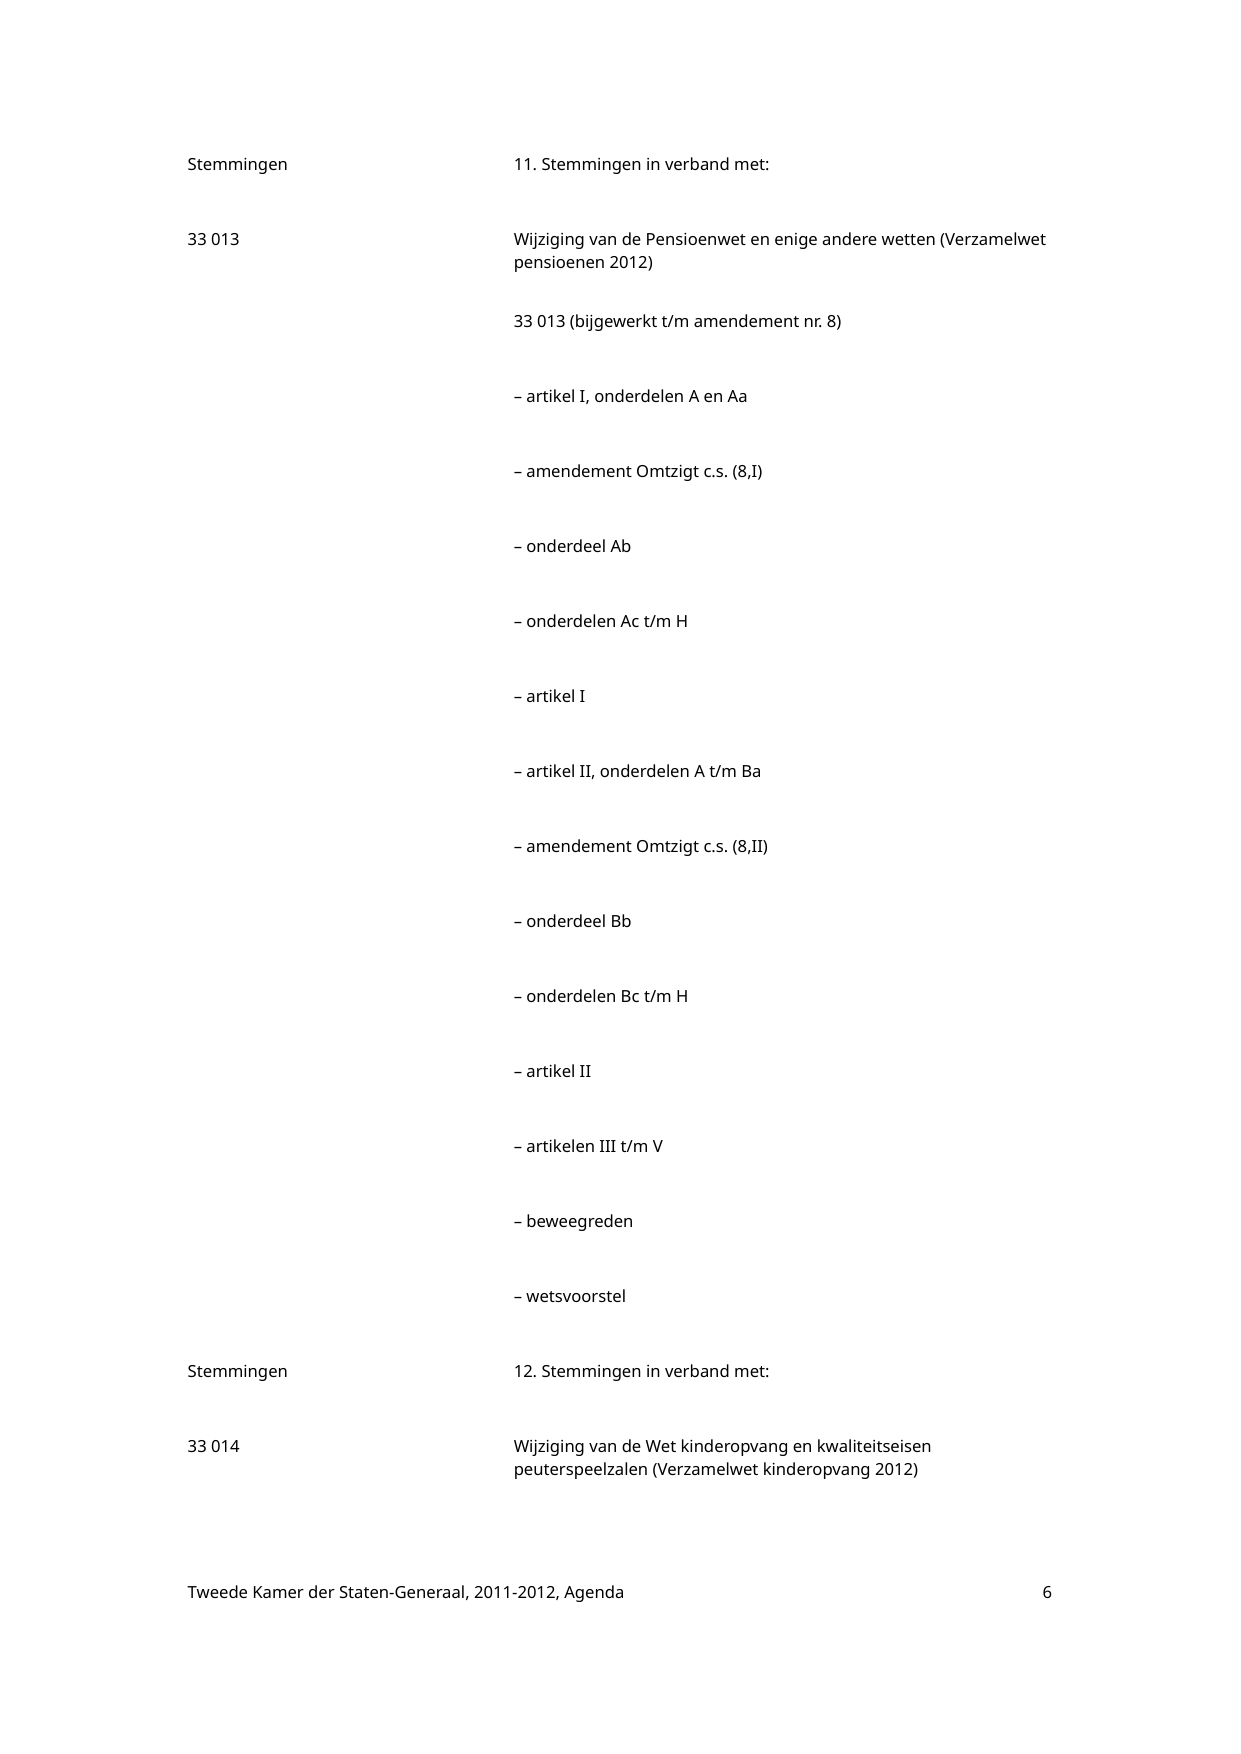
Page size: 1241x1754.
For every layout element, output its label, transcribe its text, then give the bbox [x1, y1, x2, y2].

table_cell [490, 456, 510, 531]
table_cell [188, 681, 490, 756]
table_cell [490, 981, 510, 1056]
table_cell – beweegreden [510, 1206, 1053, 1281]
table_cell [188, 606, 490, 681]
table_cell [188, 756, 490, 831]
table_cell – amendement Omtzigt c.s. (8,I) [510, 456, 1053, 531]
table_cell [490, 225, 510, 306]
table_cell [490, 531, 510, 606]
table_cell [188, 1281, 490, 1356]
table_cell – artikelen III t/m V [510, 1131, 1053, 1206]
table_cell [490, 1131, 510, 1206]
table_cell [490, 1056, 510, 1131]
table_cell – artikel II [510, 1056, 1053, 1131]
table_cell Stemmingen [188, 1356, 490, 1431]
table_cell [188, 831, 490, 906]
table_cell 33 013 (bijgewerkt t/m amendement nr. 8) [510, 306, 1053, 381]
table_cell [188, 381, 490, 456]
table_cell Stemmingen [188, 150, 490, 225]
table_cell [188, 1131, 490, 1206]
table_cell – onderdeel Ab [510, 531, 1053, 606]
table_cell 33 013 [188, 225, 490, 306]
table_cell – onderdelen Bc t/m H [510, 981, 1053, 1056]
table_cell [490, 1356, 510, 1431]
table_cell [490, 306, 510, 381]
table_cell – artikel I [510, 681, 1053, 756]
table_cell [490, 1206, 510, 1281]
table_cell [188, 306, 490, 381]
table_cell [490, 1281, 510, 1356]
table_cell [188, 981, 490, 1056]
table_cell [490, 756, 510, 831]
table_cell – artikel I, onderdelen A en Aa [510, 381, 1053, 456]
table_cell 11. Stemmingen in verband met: [510, 150, 1053, 225]
table_cell [188, 906, 490, 981]
table_cell [490, 381, 510, 456]
table_cell [490, 1431, 510, 1513]
table_cell – wetsvoorstel [510, 1281, 1053, 1356]
table_cell 12. Stemmingen in verband met: [510, 1356, 1053, 1431]
table_cell [490, 681, 510, 756]
table_cell [490, 150, 510, 225]
table_cell – amendement Omtzigt c.s. (8,II) [510, 831, 1053, 906]
table_cell [188, 1206, 490, 1281]
table_cell [490, 831, 510, 906]
table_cell [188, 1056, 490, 1131]
table_cell [490, 906, 510, 981]
table_cell [490, 606, 510, 681]
table_cell [188, 531, 490, 606]
table_cell Wijziging van de Pensioenwet en enige andere wetten (Verzamelwet pensioenen 2012) [510, 225, 1053, 306]
table_cell Wijziging van de Wet kinderopvang en kwaliteitseisen peuterspeelzalen (Verzamelwet kinderopvang 2012) [510, 1431, 1053, 1513]
table_cell – artikel II, onderdelen A t/m Ba [510, 756, 1053, 831]
table_cell [188, 456, 490, 531]
table_cell 33 014 [188, 1431, 490, 1513]
table_cell – onderdeel Bb [510, 906, 1053, 981]
table_cell – onderdelen Ac t/m H [510, 606, 1053, 681]
